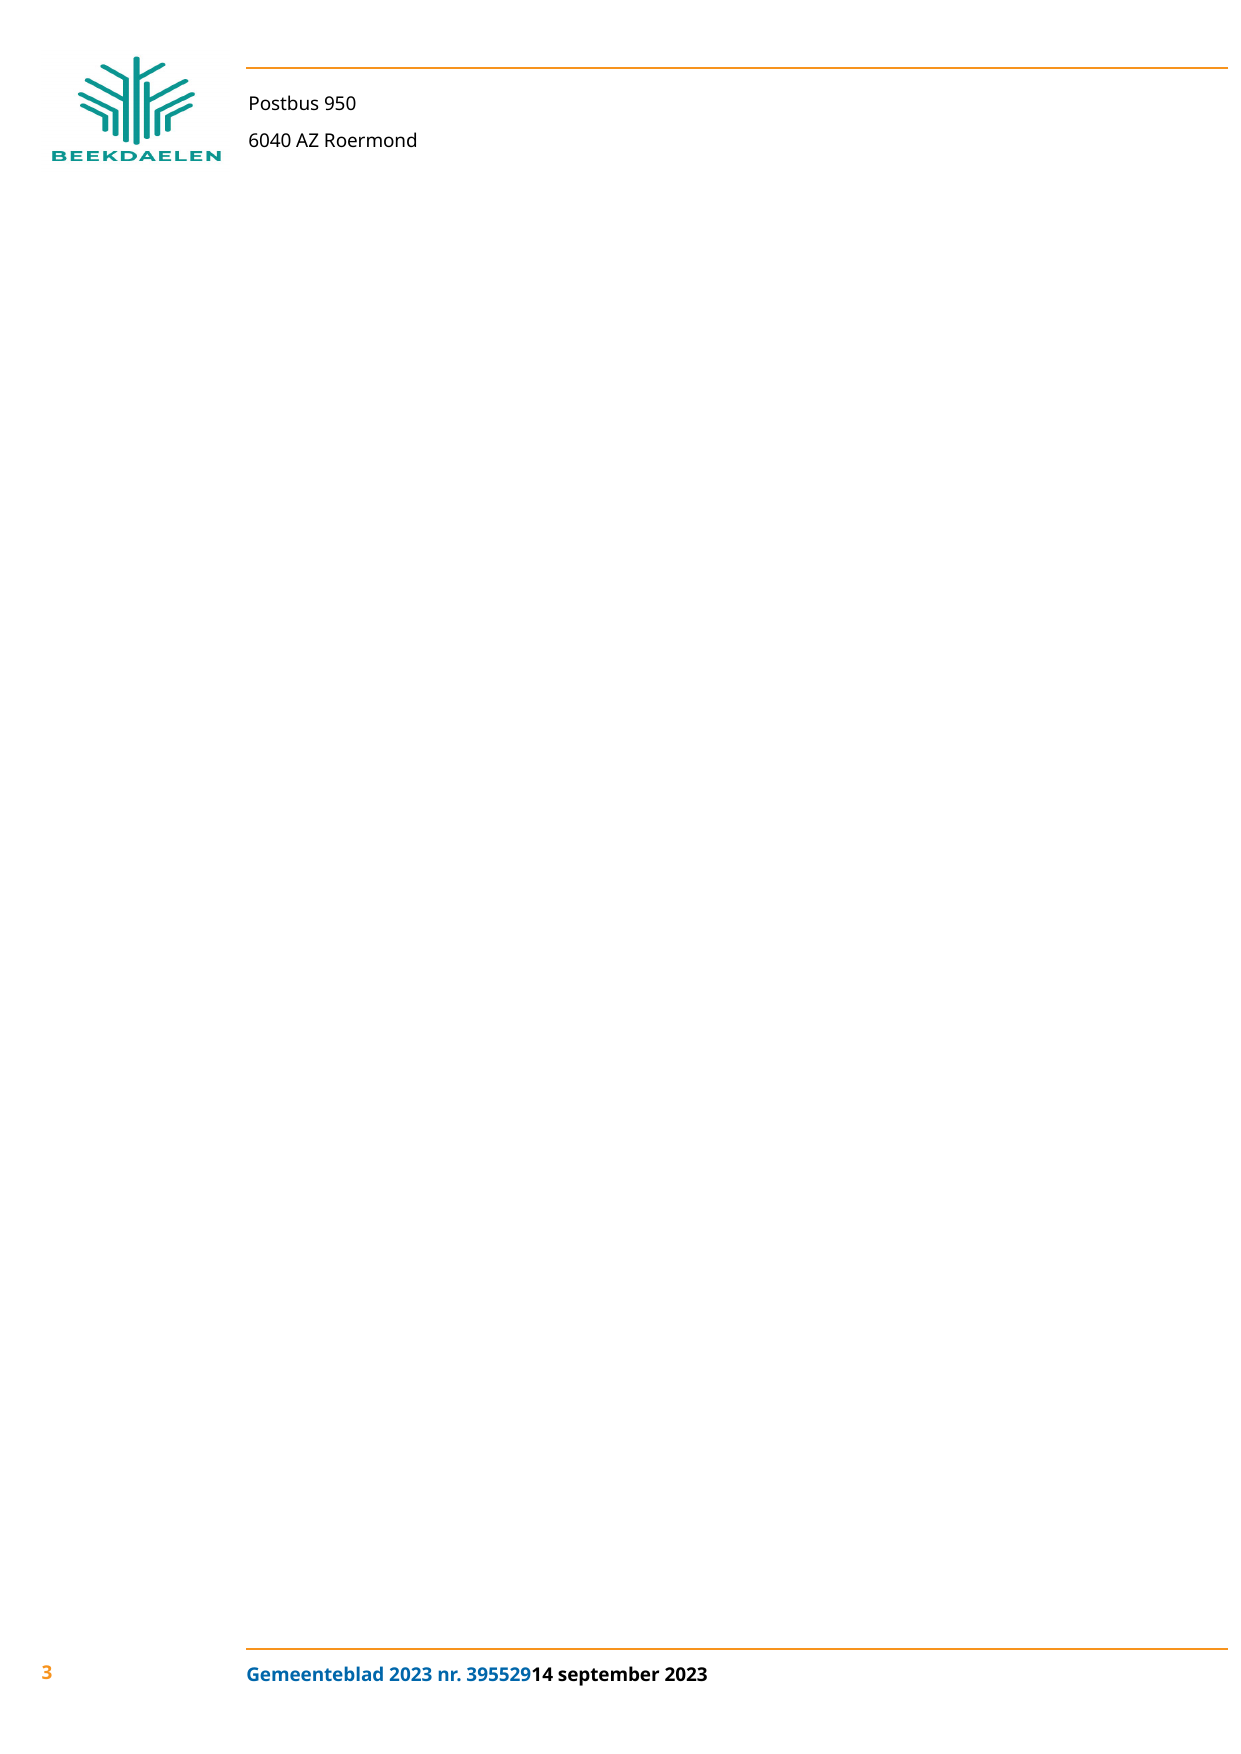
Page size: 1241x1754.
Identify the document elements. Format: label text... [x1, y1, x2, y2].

text 6040 AZ Roermond [248, 132, 1152, 151]
text Postbus 950 [248, 95, 1152, 114]
picture [41, 47, 231, 172]
